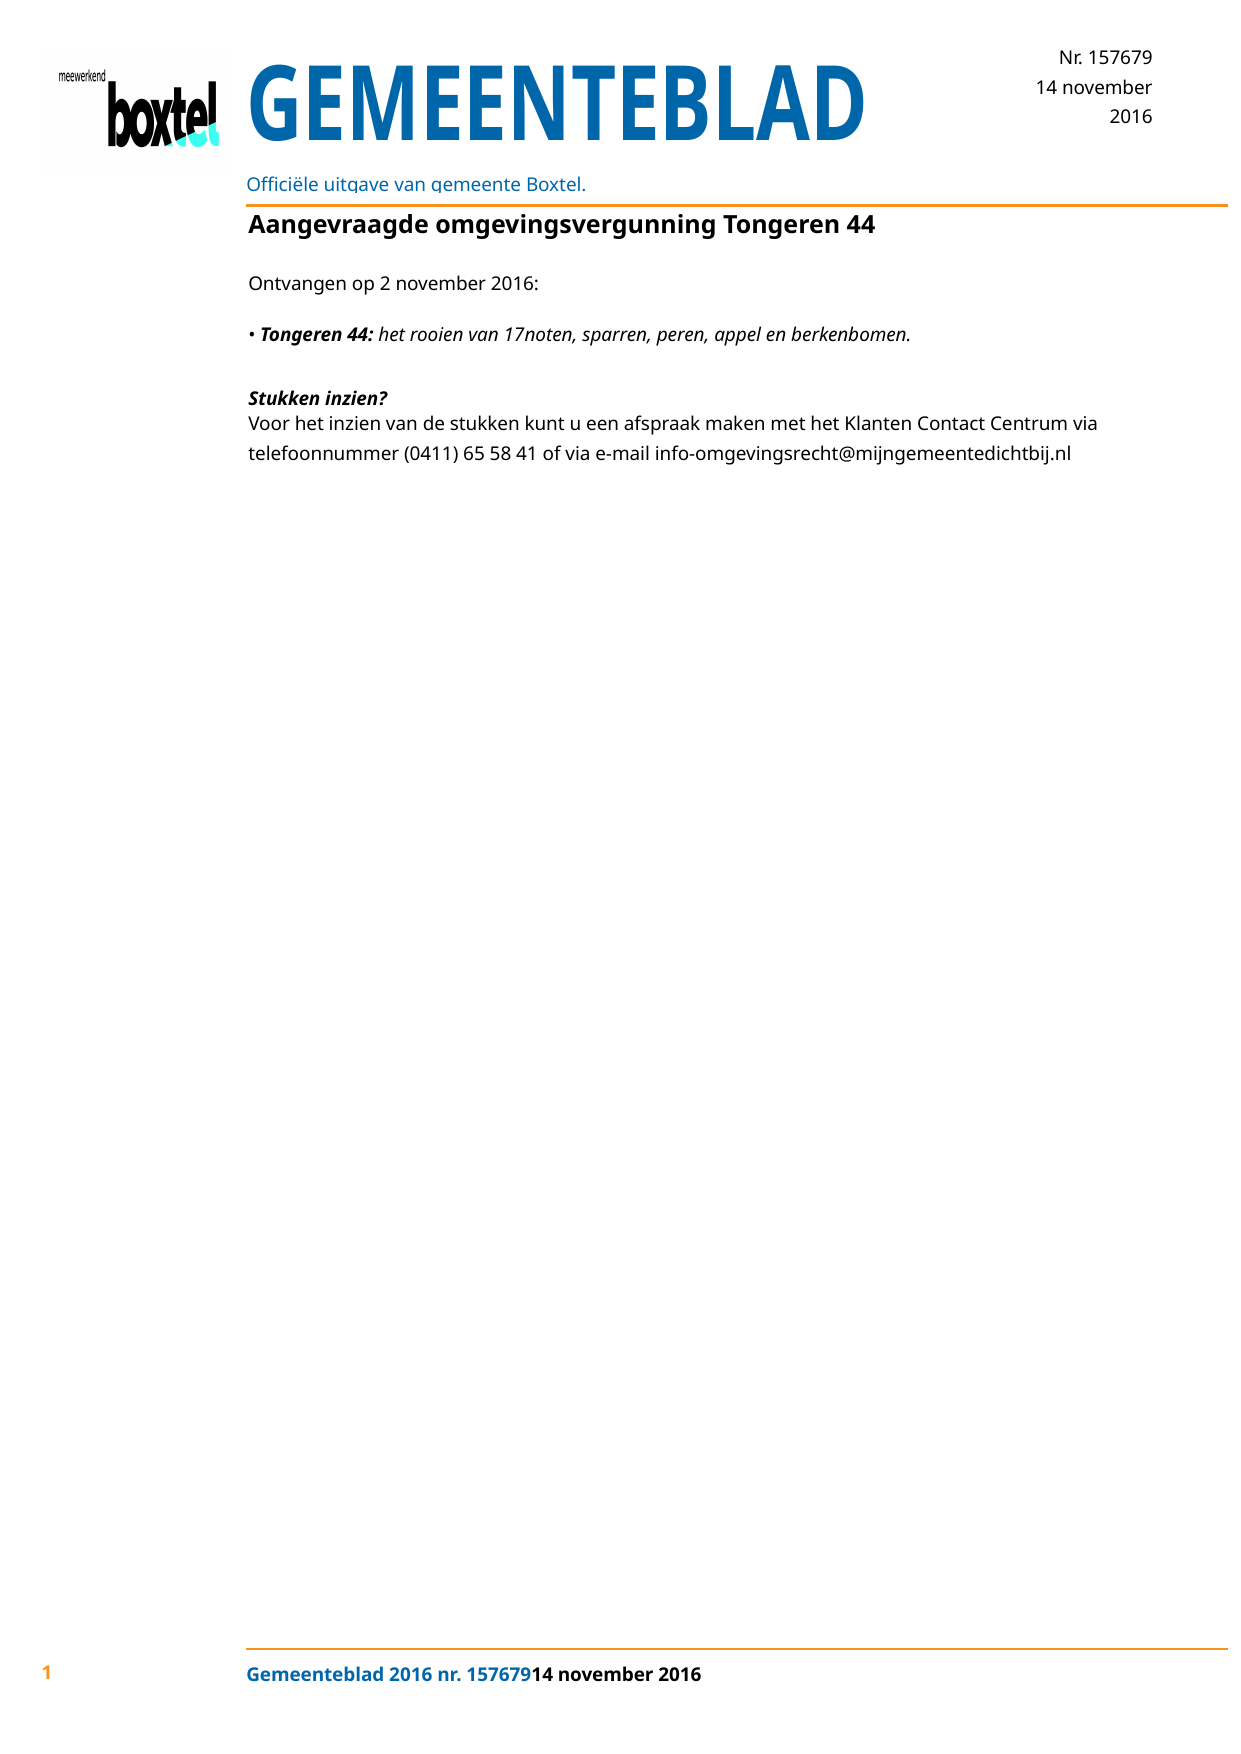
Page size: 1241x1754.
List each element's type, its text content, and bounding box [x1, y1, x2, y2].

text Voor het inzien van de stukken kunt u een afspraak maken met het Klanten Contact Centrum via telefoonnummer (0411) 65 58 41 of via e-mail info-omgevingsrecht@mijngemeentedichtbij.nl [248, 410, 1152, 466]
text Stukken inzien? [248, 385, 1152, 410]
text • Tongeren 44: het rooien van 17noten, sparren, peren, appel en berkenbomen. [248, 321, 1152, 346]
text Aangevraagde omgevingsvergunning Tongeren 44 [248, 207, 1152, 241]
text Ontvangen op 2 november 2016: [248, 270, 1152, 296]
picture [41, 47, 231, 172]
